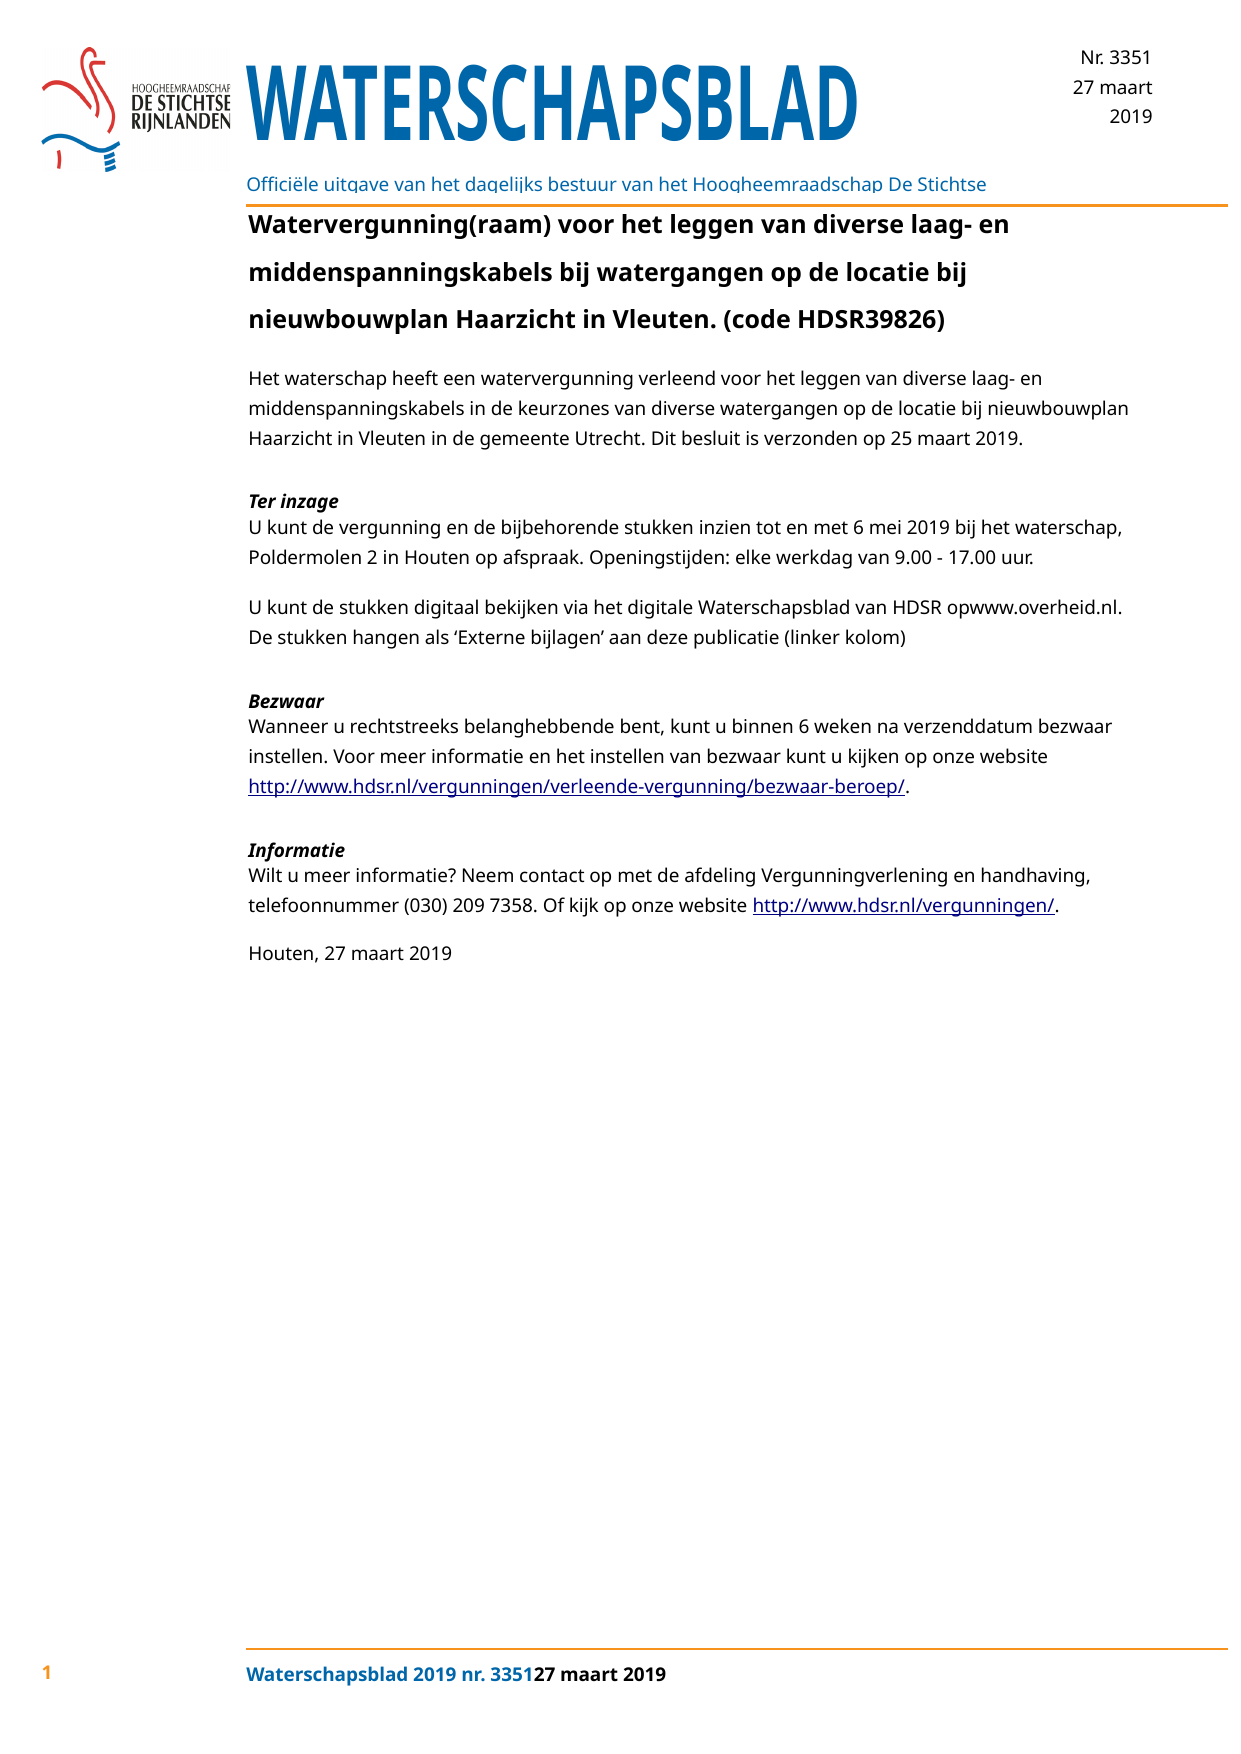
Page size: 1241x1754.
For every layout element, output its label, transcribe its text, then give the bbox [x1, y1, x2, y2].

text Wanneer u rechtstreeks belanghebbende bent, kunt u binnen 6 weken na verzenddatum bezwaar instellen. Voor meer informatie en het instellen van bezwaar kunt u kijken op onze website http://www.hdsr.nl/vergunningen/verleende-vergunning/bezwaar-beroep/. [248, 714, 1152, 798]
text Informatie [248, 837, 1152, 862]
text Bezwaar [248, 688, 1152, 714]
text Wilt u meer informatie? Neem contact op met de afdeling Vergunningverlening en handhaving, telefoonnummer (030) 209 7358. Of kijk op onze website http://www.hdsr.nl/vergunningen/. [248, 862, 1152, 918]
text Houten, 27 maart 2019 [248, 940, 1152, 966]
picture [41, 47, 231, 172]
text Ter inzage [248, 489, 1152, 514]
text Watervergunning(raam) voor het leggen van diverse laag- en middenspanningskabels bij watergangen op de locatie bij nieuwbouwplan Haarzicht in Vleuten. (code HDSR39826) [248, 207, 1152, 336]
text U kunt de vergunning en de bijbehorende stukken inzien tot en met 6 mei 2019 bij het waterschap, Poldermolen 2 in Houten op afspraak. Openingstijden: elke werkdag van 9.00 - 17.00 uur. [248, 514, 1152, 570]
text Het waterschap heeft een watervergunning verleend voor het leggen van diverse laag- en middenspanningskabels in de keurzones van diverse watergangen op de locatie bij nieuwbouwplan Haarzicht in Vleuten in de gemeente Utrecht. Dit besluit is verzonden op 25 maart 2019. [248, 366, 1152, 450]
text U kunt de stukken digitaal bekijken via het digitale Waterschapsblad van HDSR opwww.overheid.nl. De stukken hangen als ‘Externe bijlagen’ aan deze publicatie (linker kolom) [248, 594, 1152, 650]
